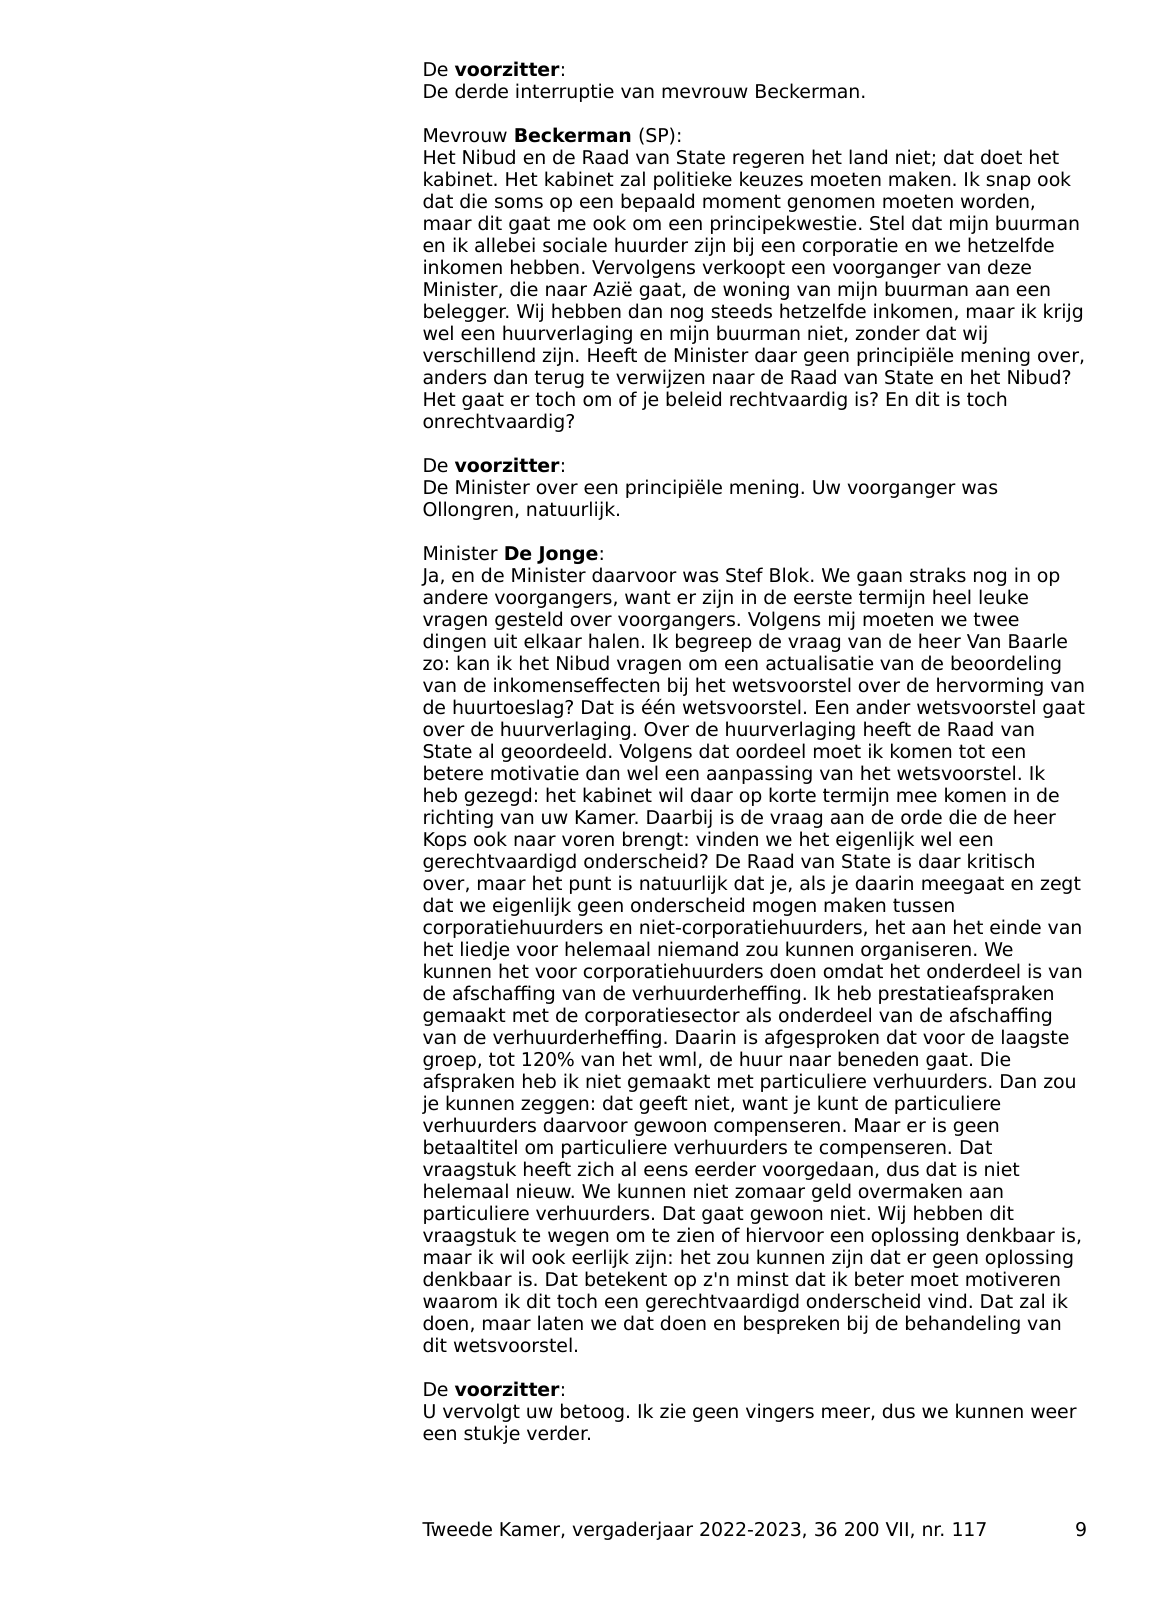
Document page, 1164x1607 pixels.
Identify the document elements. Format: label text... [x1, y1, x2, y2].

text Mevrouw Beckerman (SP): [422, 125, 1087, 147]
text De voorzitter: [422, 1379, 1087, 1401]
text Minister De Jonge: [422, 543, 1087, 565]
text Het Nibud en de Raad van State regeren het land niet; dat doet het kabinet. Het kabinet zal politieke keuzes moeten maken. Ik snap ook dat die soms op een bepaald moment genomen moeten worden, maar dit gaat me ook om een principekwestie. Stel dat mijn buurman en ik allebei sociale huurder zijn bij een corporatie en we hetzelfde inkomen hebben. Vervolgens verkoopt een voorganger van deze Minister, die naar Azië gaat, de woning van mijn buurman aan een belegger. Wij hebben dan nog steeds hetzelfde inkomen, maar ik krijg wel een huurverlaging en mijn buurman niet, zonder dat wij verschillend zijn. Heeft de Minister daar geen principiële mening over, anders dan terug te verwijzen naar de Raad van State en het Nibud? Het gaat er toch om of je beleid rechtvaardig is? En dit is toch onrechtvaardig? [422, 147, 1087, 433]
text De Minister over een principiële mening. Uw voorganger was Ollongren, natuurlijk. [422, 477, 1087, 521]
text De voorzitter: [422, 455, 1087, 477]
text Ja, en de Minister daarvoor was Stef Blok. We gaan straks nog in op andere voorgangers, want er zijn in de eerste termijn heel leuke vragen gesteld over voorgangers. Volgens mij moeten we twee dingen uit elkaar halen. Ik begreep de vraag van de heer Van Baarle zo: kan ik het Nibud vragen om een actualisatie van de beoordeling van de inkomenseffecten bij het wetsvoorstel over de hervorming van de huurtoeslag? Dat is één wetsvoorstel. Een ander wetsvoorstel gaat over de huurverlaging. Over de huurverlaging heeft de Raad van State al geoordeeld. Volgens dat oordeel moet ik komen tot een betere motivatie dan wel een aanpassing van het wetsvoorstel. Ik heb gezegd: het kabinet wil daar op korte termijn mee komen in de richting van uw Kamer. Daarbij is de vraag aan de orde die de heer Kops ook naar voren brengt: vinden we het eigenlijk wel een gerechtvaardigd onderscheid? De Raad van State is daar kritisch over, maar het punt is natuurlijk dat je, als je daarin meegaat en zegt dat we eigenlijk geen onderscheid mogen maken tussen corporatiehuurders en niet-corporatiehuurders, het aan het einde van het liedje voor helemaal niemand zou kunnen organiseren. We kunnen het voor corporatiehuurders doen omdat het onderdeel is van de afschaffing van de verhuurderheffing. Ik heb prestatieafspraken gemaakt met de corporatiesector als onderdeel van de afschaffing van de verhuurderheffing. Daarin is afgesproken dat voor de laagste groep, tot 120% van het wml, de huur naar beneden gaat. Die afspraken heb ik niet gemaakt met particuliere verhuurders. Dan zou je kunnen zeggen: dat geeft niet, want je kunt de particuliere verhuurders daarvoor gewoon compenseren. Maar er is geen betaaltitel om particuliere verhuurders te compenseren. Dat vraagstuk heeft zich al eens eerder voorgedaan, dus dat is niet helemaal nieuw. We kunnen niet zomaar geld overmaken aan particuliere verhuurders. Dat gaat gewoon niet. Wij hebben dit vraagstuk te wegen om te zien of hiervoor een oplossing denkbaar is, maar ik wil ook eerlijk zijn: het zou kunnen zijn dat er geen oplossing denkbaar is. Dat betekent op z'n minst dat ik beter moet motiveren waarom ik dit toch een gerechtvaardigd onderscheid vind. Dat zal ik doen, maar laten we dat doen en bespreken bij de behandeling van dit wetsvoorstel. [422, 565, 1087, 1356]
text De derde interruptie van mevrouw Beckerman. [422, 81, 1087, 103]
text De voorzitter: [422, 59, 1087, 81]
text U vervolgt uw betoog. Ik zie geen vingers meer, dus we kunnen weer een stukje verder. [422, 1401, 1087, 1444]
